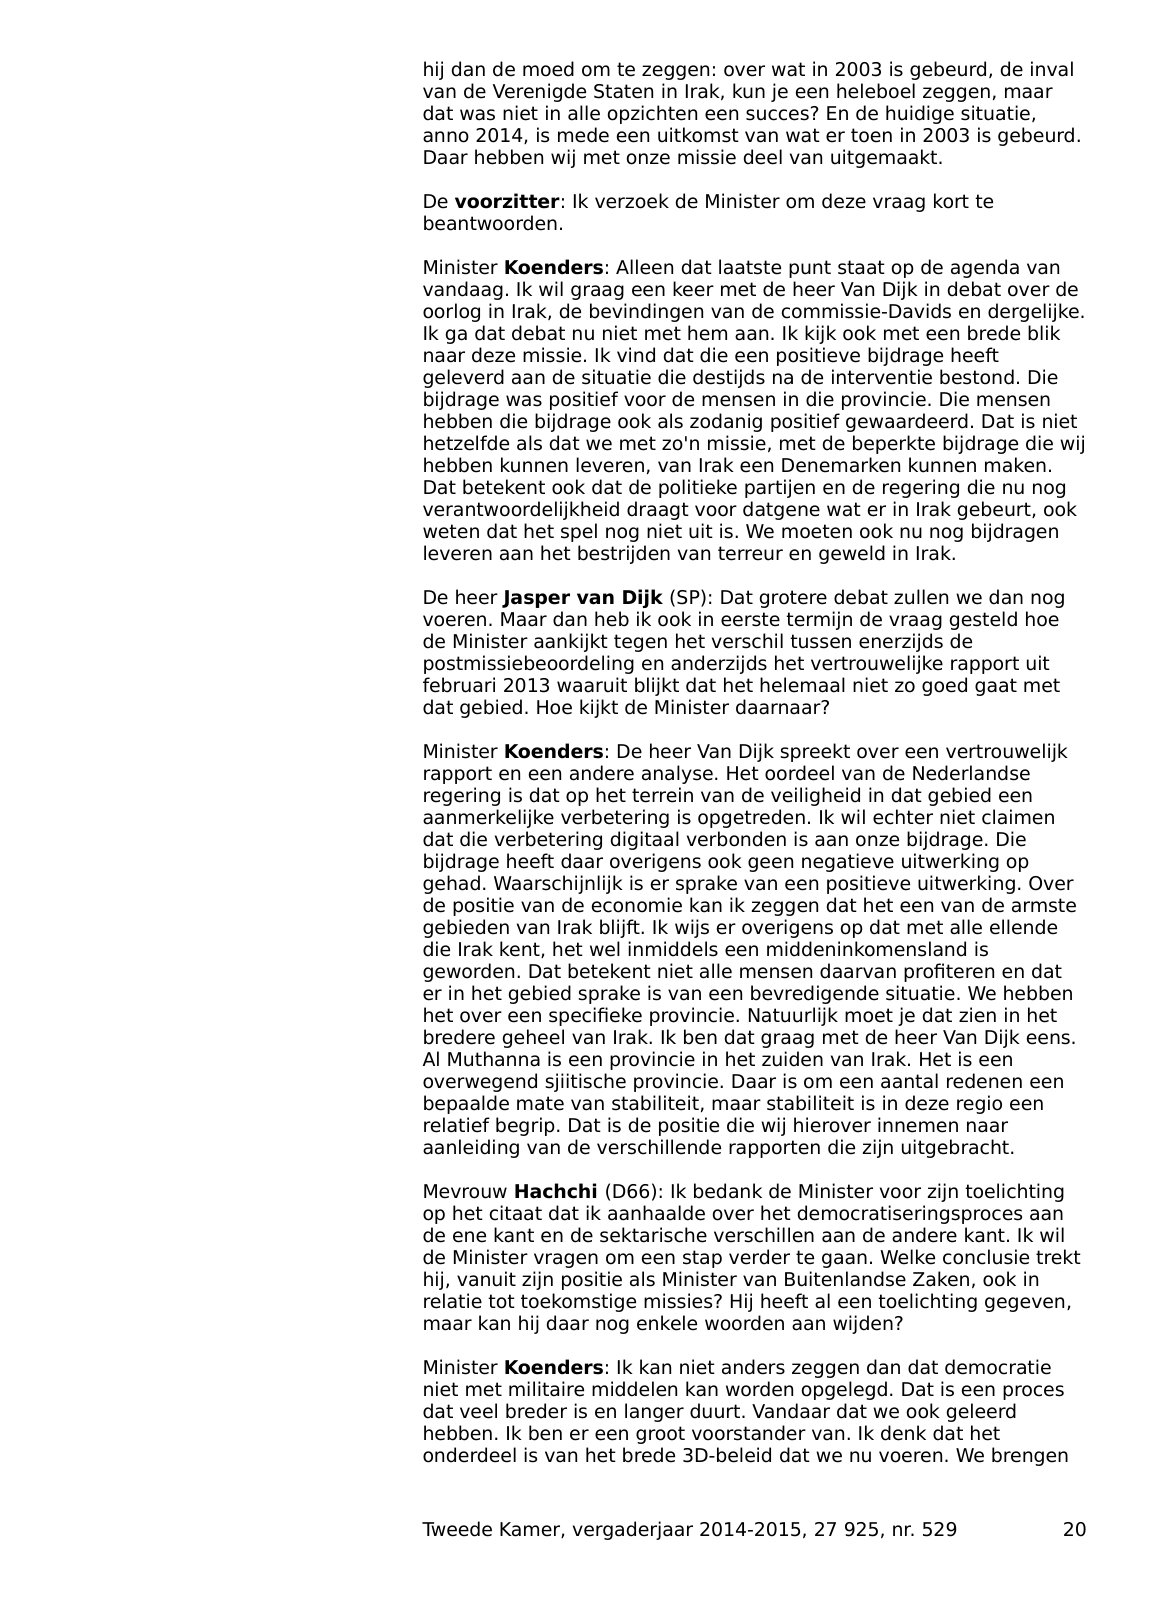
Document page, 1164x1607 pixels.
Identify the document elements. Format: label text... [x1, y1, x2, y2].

text De voorzitter: Ik verzoek de Minister om deze vraag kort te beantwoorden. [422, 191, 1087, 235]
text Minister Koenders: Ik kan niet anders zeggen dan dat democratie niet met militaire middelen kan worden opgelegd. Dat is een proces dat veel breder is en langer duurt. Vandaar dat we ook geleerd hebben. Ik ben er een groot voorstander van. Ik denk dat het onderdeel is van het brede 3D-beleid dat we nu voeren. We brengen [422, 1357, 1087, 1467]
text De heer Jasper van Dijk (SP): Dat grotere debat zullen we dan nog voeren. Maar dan heb ik ook in eerste termijn de vraag gesteld hoe de Minister aankijkt tegen het verschil tussen enerzijds de postmissiebeoordeling en anderzijds het vertrouwelijke rapport uit februari 2013 waaruit blijkt dat het helemaal niet zo goed gaat met dat gebied. Hoe kijkt de Minister daarnaar? [422, 587, 1087, 719]
text Minister Koenders: De heer Van Dijk spreekt over een vertrouwelijk rapport en een andere analyse. Het oordeel van de Nederlandse regering is dat op het terrein van de veiligheid in dat gebied een aanmerkelijke verbetering is opgetreden. Ik wil echter niet claimen dat die verbetering digitaal verbonden is aan onze bijdrage. Die bijdrage heeft daar overigens ook geen negatieve uitwerking op gehad. Waarschijnlijk is er sprake van een positieve uitwerking. Over de positie van de economie kan ik zeggen dat het een van de armste gebieden van Irak blijft. Ik wijs er overigens op dat met alle ellende die Irak kent, het wel inmiddels een middeninkomensland is geworden. Dat betekent niet alle mensen daarvan profiteren en dat er in het gebied sprake is van een bevredigende situatie. We hebben het over een specifieke provincie. Natuurlijk moet je dat zien in het bredere geheel van Irak. Ik ben dat graag met de heer Van Dijk eens. Al Muthanna is een provincie in het zuiden van Irak. Het is een overwegend sjiitische provincie. Daar is om een aantal redenen een bepaalde mate van stabiliteit, maar stabiliteit is in deze regio een relatief begrip. Dat is de positie die wij hierover innemen naar aanleiding van de verschillende rapporten die zijn uitgebracht. [422, 741, 1087, 1159]
text hij dan de moed om te zeggen: over wat in 2003 is gebeurd, de inval van de Verenigde Staten in Irak, kun je een heleboel zeggen, maar dat was niet in alle opzichten een succes? En de huidige situatie, anno 2014, is mede een uitkomst van wat er toen in 2003 is gebeurd. Daar hebben wij met onze missie deel van uitgemaakt. [422, 59, 1087, 169]
text Mevrouw Hachchi (D66): Ik bedank de Minister voor zijn toelichting op het citaat dat ik aanhaalde over het democratiseringsproces aan de ene kant en de sektarische verschillen aan de andere kant. Ik wil de Minister vragen om een stap verder te gaan. Welke conclusie trekt hij, vanuit zijn positie als Minister van Buitenlandse Zaken, ook in relatie tot toekomstige missies? Hij heeft al een toelichting gegeven, maar kan hij daar nog enkele woorden aan wijden? [422, 1181, 1087, 1335]
text Minister Koenders: Alleen dat laatste punt staat op de agenda van vandaag. Ik wil graag een keer met de heer Van Dijk in debat over de oorlog in Irak, de bevindingen van de commissie-Davids en dergelijke. Ik ga dat debat nu niet met hem aan. Ik kijk ook met een brede blik naar deze missie. Ik vind dat die een positieve bijdrage heeft geleverd aan de situatie die destijds na de interventie bestond. Die bijdrage was positief voor de mensen in die provincie. Die mensen hebben die bijdrage ook als zodanig positief gewaardeerd. Dat is niet hetzelfde als dat we met zo'n missie, met de beperkte bijdrage die wij hebben kunnen leveren, van Irak een Denemarken kunnen maken. Dat betekent ook dat de politieke partijen en de regering die nu nog verantwoordelijkheid draagt voor datgene wat er in Irak gebeurt, ook weten dat het spel nog niet uit is. We moeten ook nu nog bijdragen leveren aan het bestrijden van terreur en geweld in Irak. [422, 257, 1087, 565]
